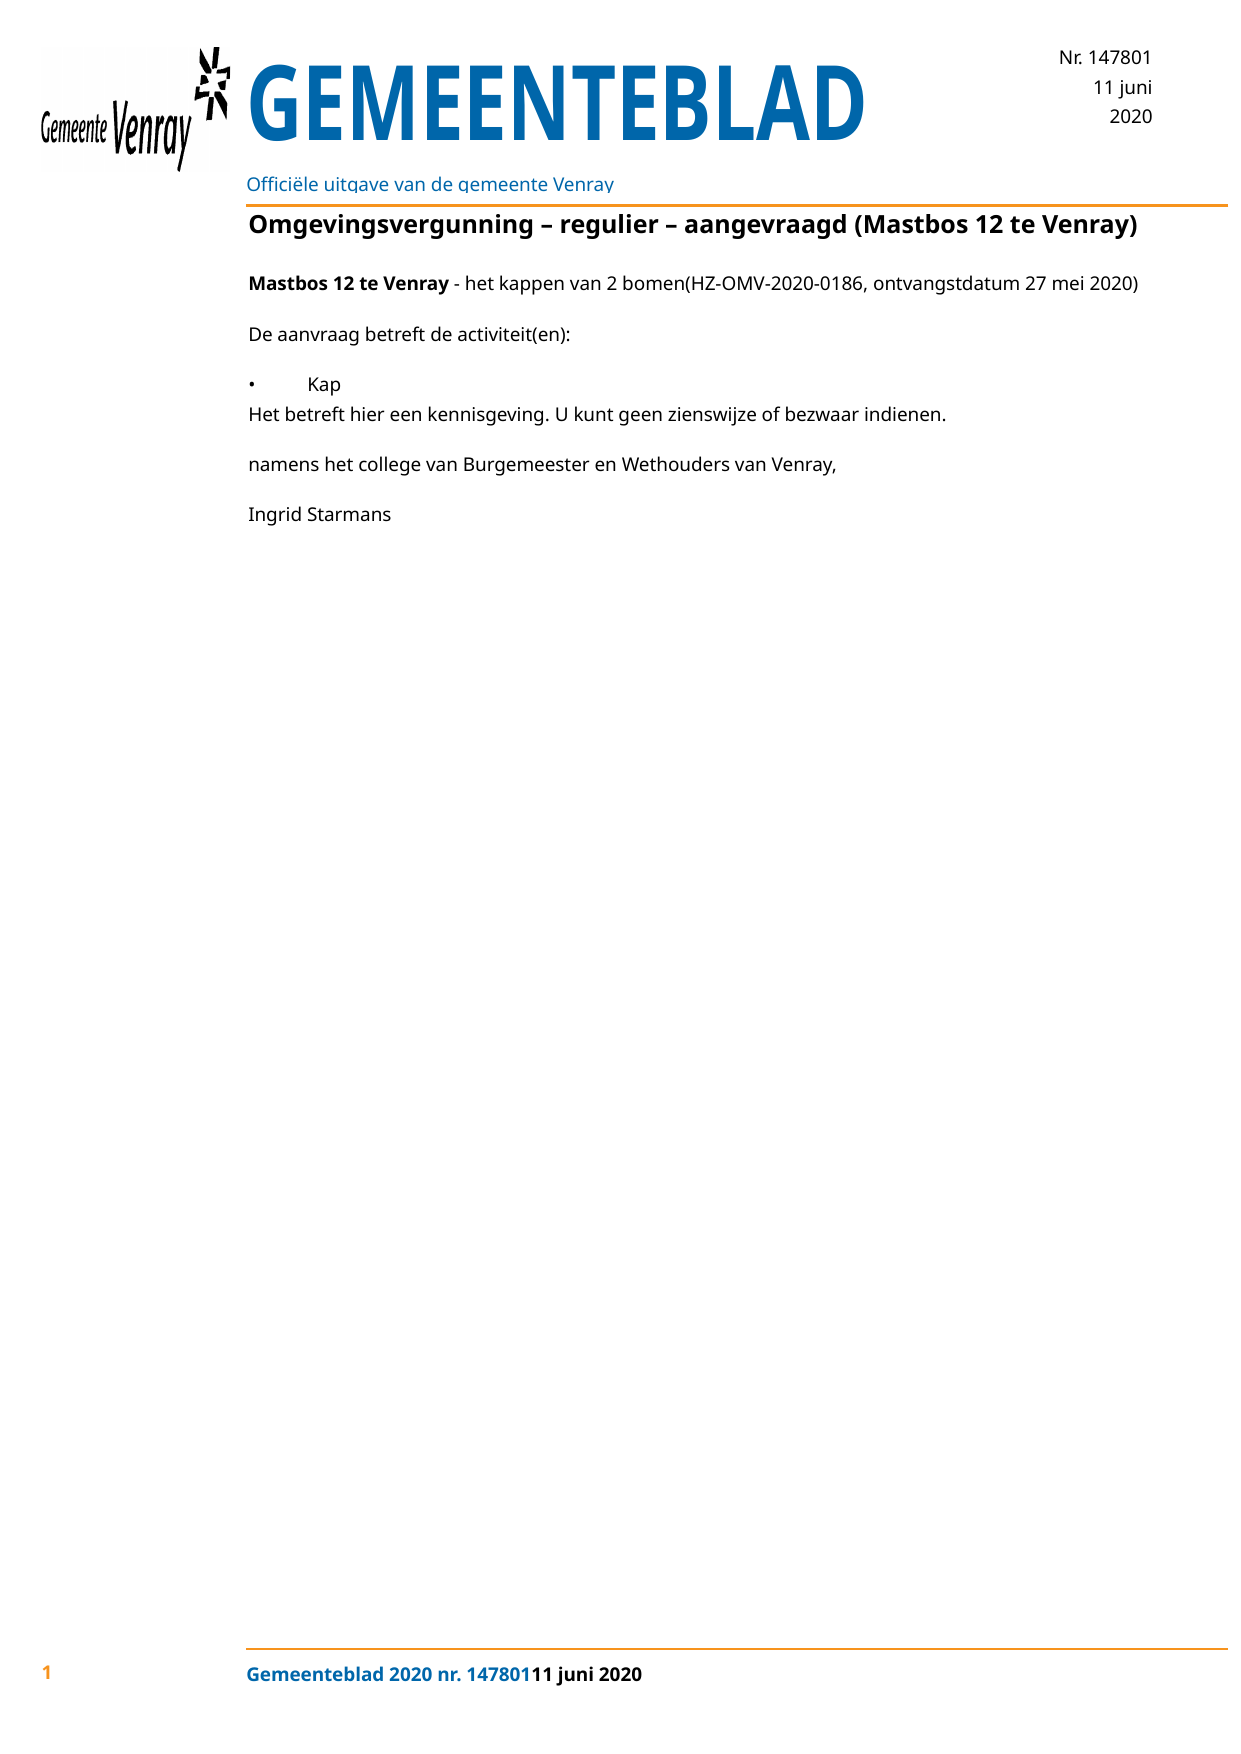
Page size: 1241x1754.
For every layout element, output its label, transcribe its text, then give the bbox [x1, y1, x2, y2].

picture [41, 47, 231, 172]
text namens het college van Burgemeester en Wethouders van Venray, [248, 451, 1152, 477]
text Omgevingsvergunning – regulier – aangevraagd (Mastbos 12 te Venray) [248, 207, 1152, 241]
text Het betreft hier een kennisgeving. U kunt geen zienswijze of bezwaar indienen. [248, 401, 1152, 426]
text Mastbos 12 te Venray - het kappen van 2 bomen(HZ-OMV-2020-0186, ontvangstdatum 27 mei 2020) [248, 270, 1152, 296]
list Kap [248, 371, 1152, 397]
text De aanvraag betreft de activiteit(en): [248, 321, 1152, 346]
text Ingrid Starmans [248, 502, 1152, 527]
